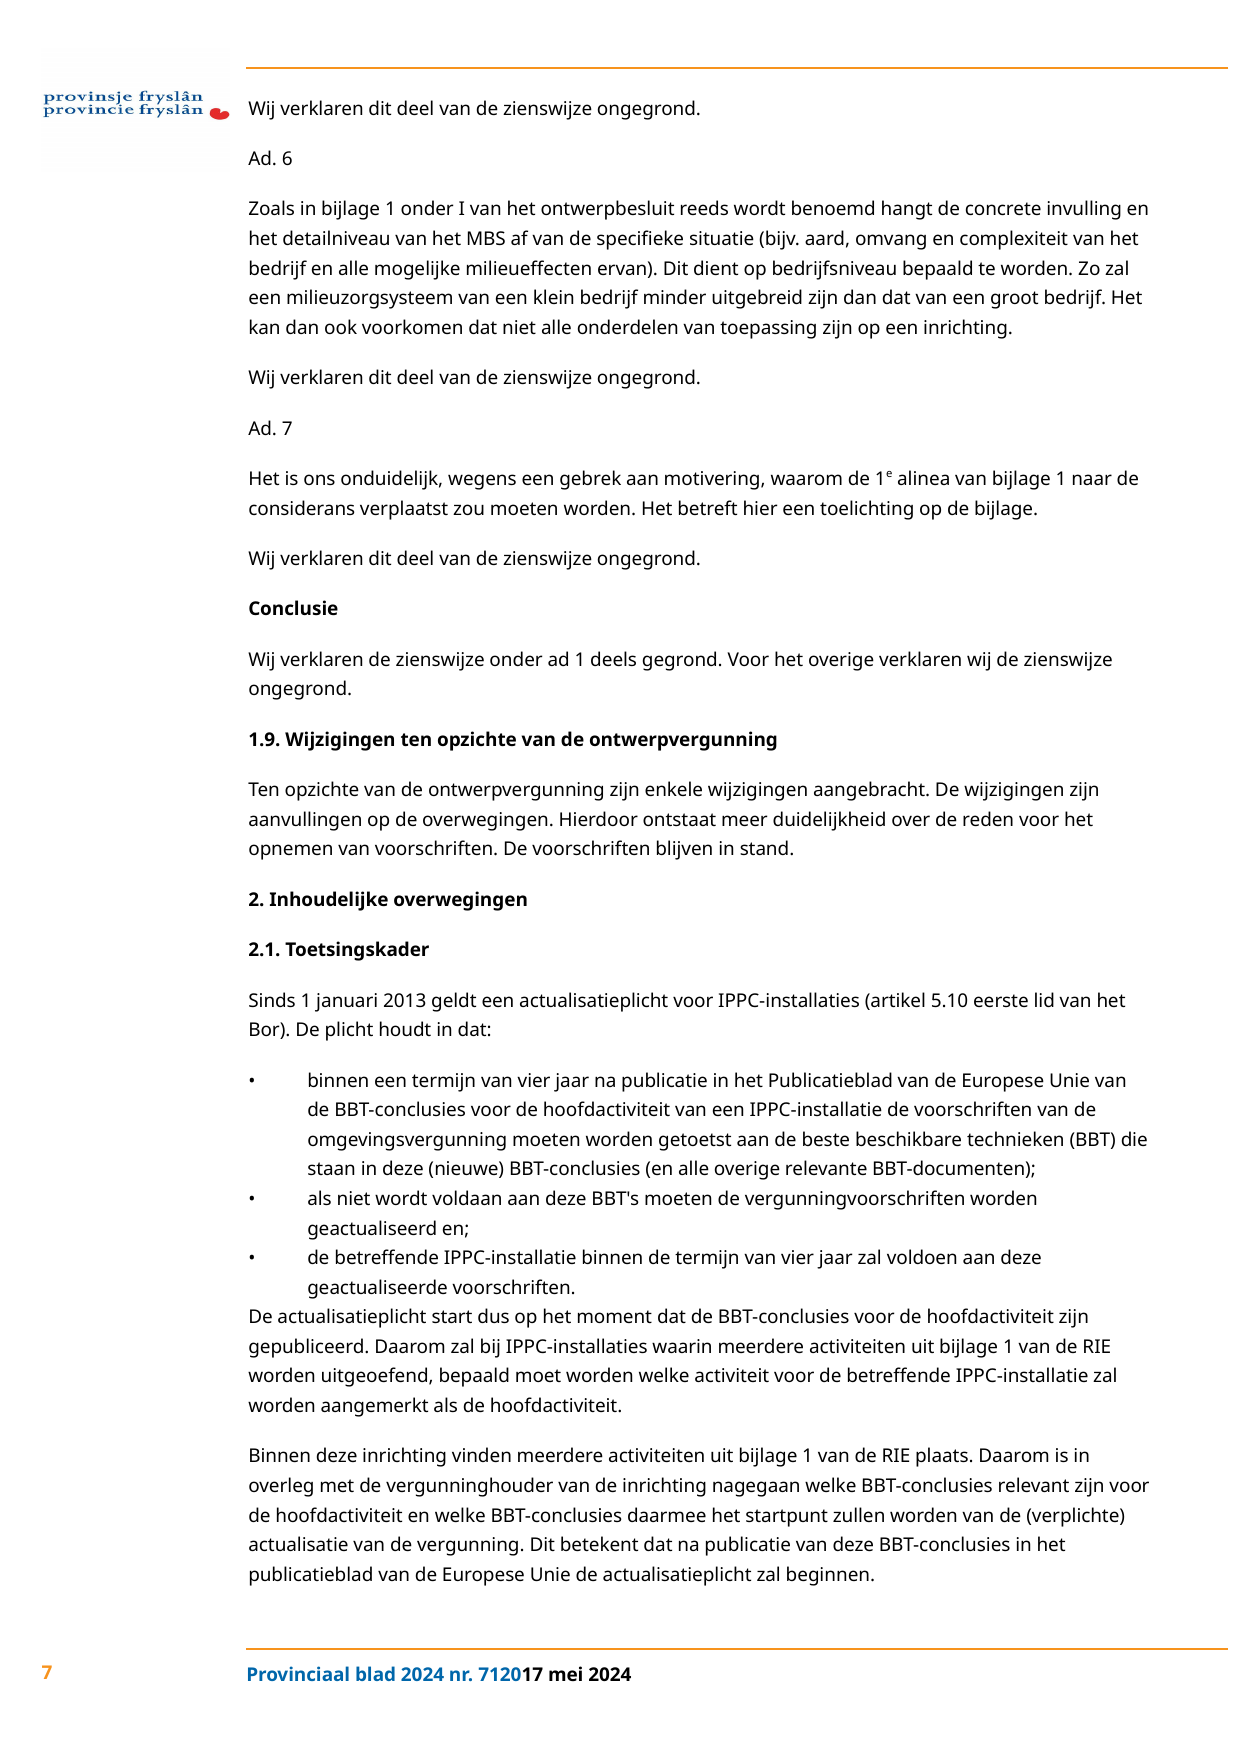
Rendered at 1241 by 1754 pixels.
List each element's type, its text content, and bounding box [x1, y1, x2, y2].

list binnen een termijn van vier jaar na publicatie in het Publicatieblad van de Europese Unie van de BBT-conclusies voor de hoofdactiviteit van een IPPC-installatie de voorschriften van de omgevingsvergunning moeten worden getoetst aan de beste beschikbare technieken (BBT) die staan in deze (nieuwe) BBT-conclusies (en alle overige relevante BBT-documenten); [248, 1067, 1152, 1181]
text Ad. 6 [248, 145, 1152, 171]
text De actualisatieplicht start dus op het moment dat de BBT-conclusies voor de hoofdactiviteit zijn gepubliceerd. Daarom zal bij IPPC-installaties waarin meerdere activiteiten uit bijlage 1 van de RIE worden uitgeoefend, bepaald moet worden welke activiteit voor de betreffende IPPC-installatie zal worden aangemerkt als de hoofdactiviteit. [248, 1303, 1152, 1418]
text Wij verklaren dit deel van de zienswijze ongegrond. [248, 545, 1152, 571]
text 2. Inhoudelijke overwegingen [248, 886, 1152, 912]
text Ad. 7 [248, 415, 1152, 441]
text Wij verklaren de zienswijze onder ad 1 deels gegrond. Voor het overige verklaren wij de zienswijze ongegrond. [248, 646, 1152, 701]
picture [41, 47, 231, 172]
text Binnen deze inrichting vinden meerdere activiteiten uit bijlage 1 van de RIE plaats. Daarom is in overleg met de vergunninghouder van de inrichting nagegaan welke BBT-conclusies relevant zijn voor de hoofdactiviteit en welke BBT-conclusies daarmee het startpunt zullen worden van de (verplichte) actualisatie van de vergunning. Dit betekent dat na publicatie van deze BBT-conclusies in het publicatieblad van de Europese Unie de actualisatieplicht zal beginnen. [248, 1443, 1152, 1587]
list de betreffende IPPC-installatie binnen de termijn van vier jaar zal voldoen aan deze geactualiseerde voorschriften. [248, 1244, 1152, 1300]
text Zoals in bijlage 1 onder I van het ontwerpbesluit reeds wordt benoemd hangt de concrete invulling en het detailniveau van het MBS af van de specifieke situatie (bijv. aard, omvang en complexiteit van het bedrijf en alle mogelijke milieueffecten ervan). Dit dient op bedrijfsniveau bepaald te worden. Zo zal een milieuzorgsysteem van een klein bedrijf minder uitgebreid zijn dan dat van een groot bedrijf. Het kan dan ook voorkomen dat niet alle onderdelen van toepassing zijn op een inrichting. [248, 196, 1152, 340]
text 2.1. Toetsingskader [248, 936, 1152, 962]
text Ten opzichte van de ontwerpvergunning zijn enkele wijzigingen aangebracht. De wijzigingen zijn aanvullingen op de overwegingen. Hierdoor ontstaat meer duidelijkheid over de reden voor het opnemen van voorschriften. De voorschriften blijven in stand. [248, 776, 1152, 861]
text Wij verklaren dit deel van de zienswijze ongegrond. [248, 364, 1152, 390]
list als niet wordt voldaan aan deze BBT's moeten de vergunningvoorschriften worden geactualiseerd en; [248, 1185, 1152, 1241]
text 1.9. Wijzigingen ten opzichte van de ontwerpvergunning [248, 726, 1152, 752]
text Conclusie [248, 596, 1152, 621]
text Wij verklaren dit deel van de zienswijze ongegrond. [248, 95, 1152, 121]
text Sinds 1 januari 2013 geldt een actualisatieplicht voor IPPC-installaties (artikel 5.10 eerste lid van het Bor). De plicht houdt in dat: [248, 987, 1152, 1042]
text Het is ons onduidelijk, wegens een gebrek aan motivering, waarom de 1e alinea van bijlage 1 naar de considerans verplaatst zou moeten worden. Het betreft hier een toelichting op de bijlage. [248, 465, 1152, 521]
